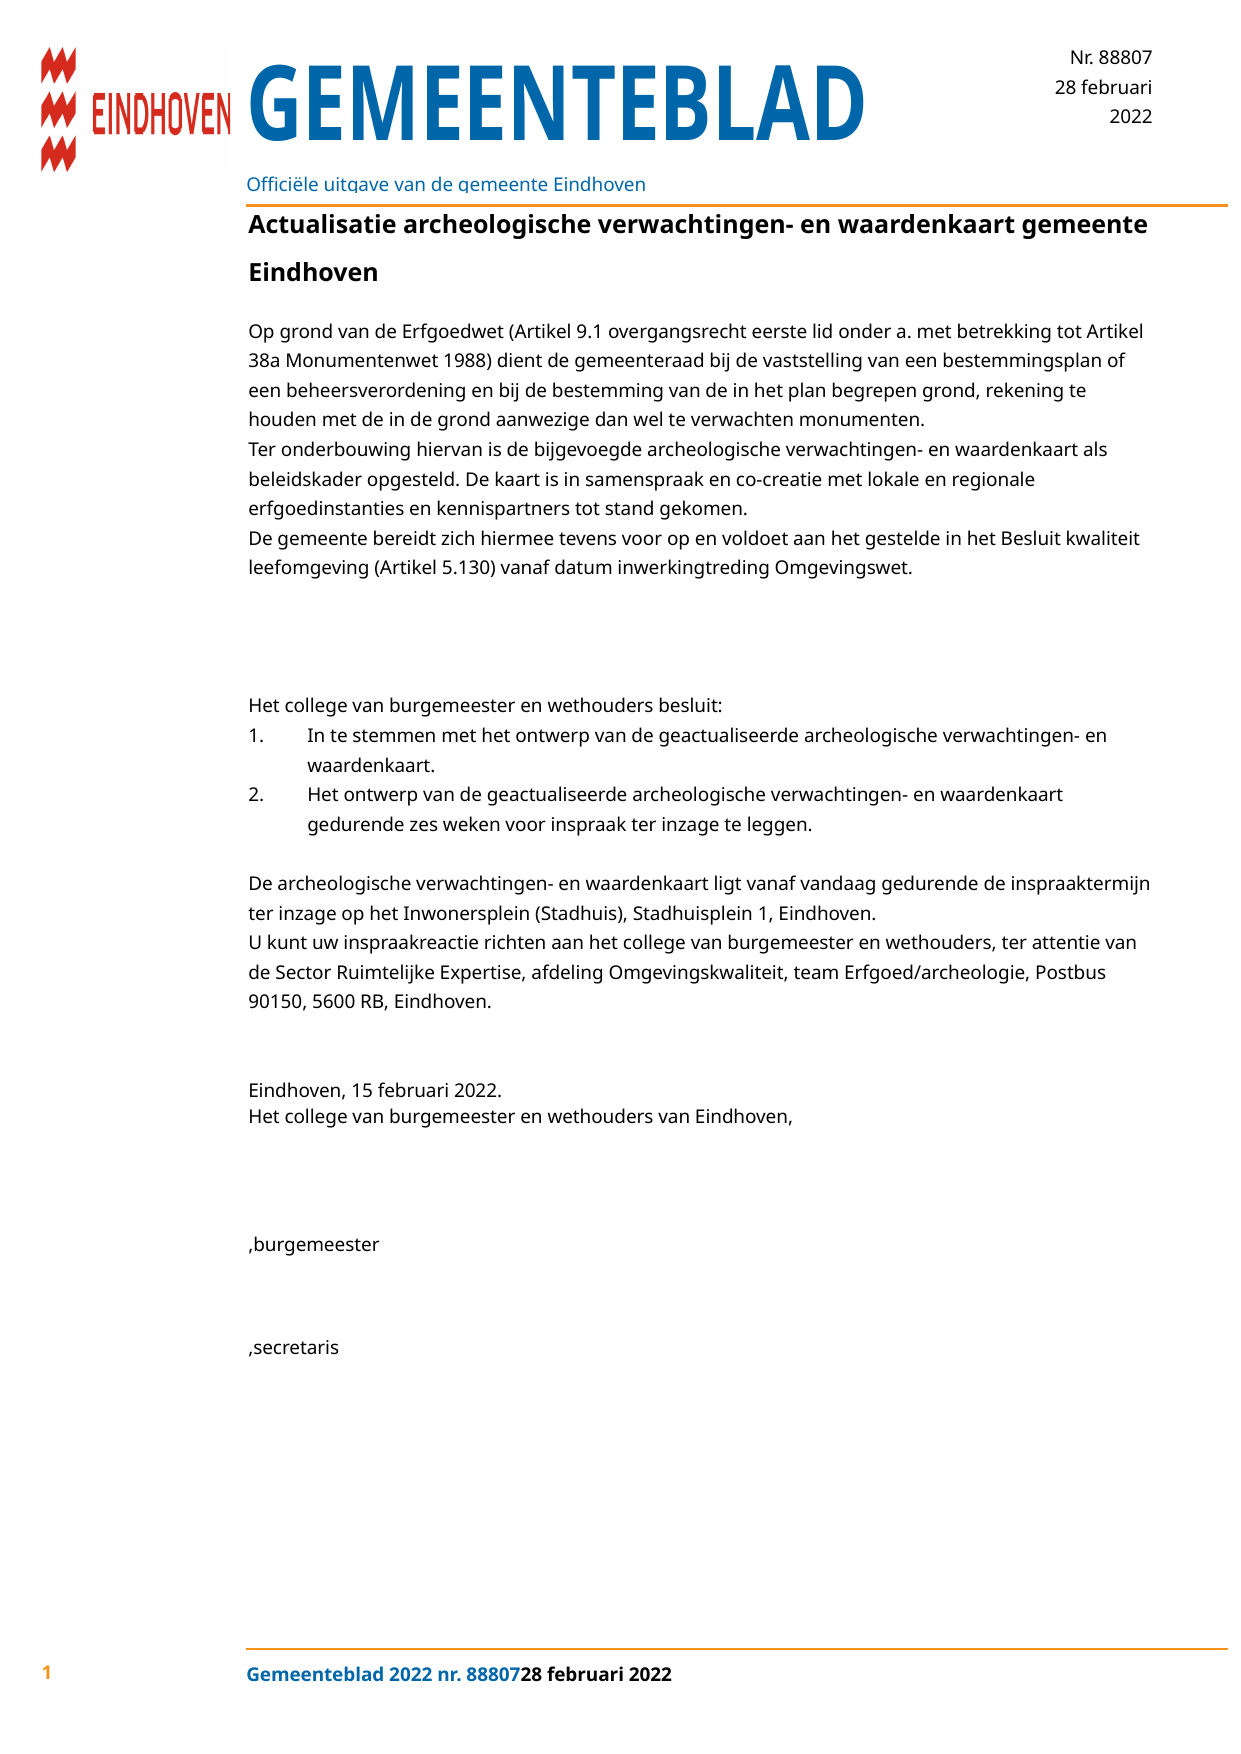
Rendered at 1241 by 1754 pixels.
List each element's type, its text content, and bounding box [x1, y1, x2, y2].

text Het college van burgemeester en wethouders besluit: [248, 693, 1152, 718]
text Op grond van de Erfgoedwet (Artikel 9.1 overgangsrecht eerste lid onder a. met betrekking tot Artikel 38a Monumentenwet 1988) dient de gemeenteraad bij de vaststelling van een bestemmingsplan of een beheersverordening en bij de bestemming van de in het plan begrepen grond, rekening te houden met de in de grond aanwezige dan wel te verwachten monumenten. [248, 318, 1152, 432]
text De gemeente bereidt zich hiermee tevens voor op en voldoet aan het gestelde in het Besluit kwaliteit leefomgeving (Artikel 5.130) vanaf datum inwerkingtreding Omgevingswet. [248, 525, 1152, 580]
text ,secretaris [248, 1334, 1152, 1360]
text Eindhoven, 15 februari 2022. [248, 1077, 1152, 1103]
picture [41, 47, 231, 172]
text U kunt uw inspraakreactie richten aan het college van burgemeester en wethouders, ter attentie van de Sector Ruimtelijke Expertise, afdeling Omgevingskwaliteit, team Erfgoed/archeologie, Postbus 90150, 5600 RB, Eindhoven. [248, 929, 1152, 1014]
list Het ontwerp van de geactualiseerde archeologische verwachtingen- en waardenkaart gedurende zes weken voor inspraak ter inzage te leggen. [248, 781, 1152, 837]
list In te stemmen met het ontwerp van de geactualiseerde archeologische verwachtingen- en waardenkaart. [248, 722, 1152, 777]
text De archeologische verwachtingen- en waardenkaart ligt vanaf vandaag gedurende de inspraaktermijn ter inzage op het Inwonersplein (Stadhuis), Stadhuisplein 1, Eindhoven. [248, 870, 1152, 925]
text ,burgemeester [248, 1232, 1152, 1257]
text Het college van burgemeester en wethouders van Eindhoven, [248, 1103, 1152, 1129]
text Ter onderbouwing hiervan is de bijgevoegde archeologische verwachtingen- en waardenkaart als beleidskader opgesteld. De kaart is in samenspraak en co-creatie met lokale en regionale erfgoedinstanties en kennispartners tot stand gekomen. [248, 436, 1152, 521]
text Actualisatie archeologische verwachtingen- en waardenkaart gemeente Eindhoven [248, 207, 1152, 288]
